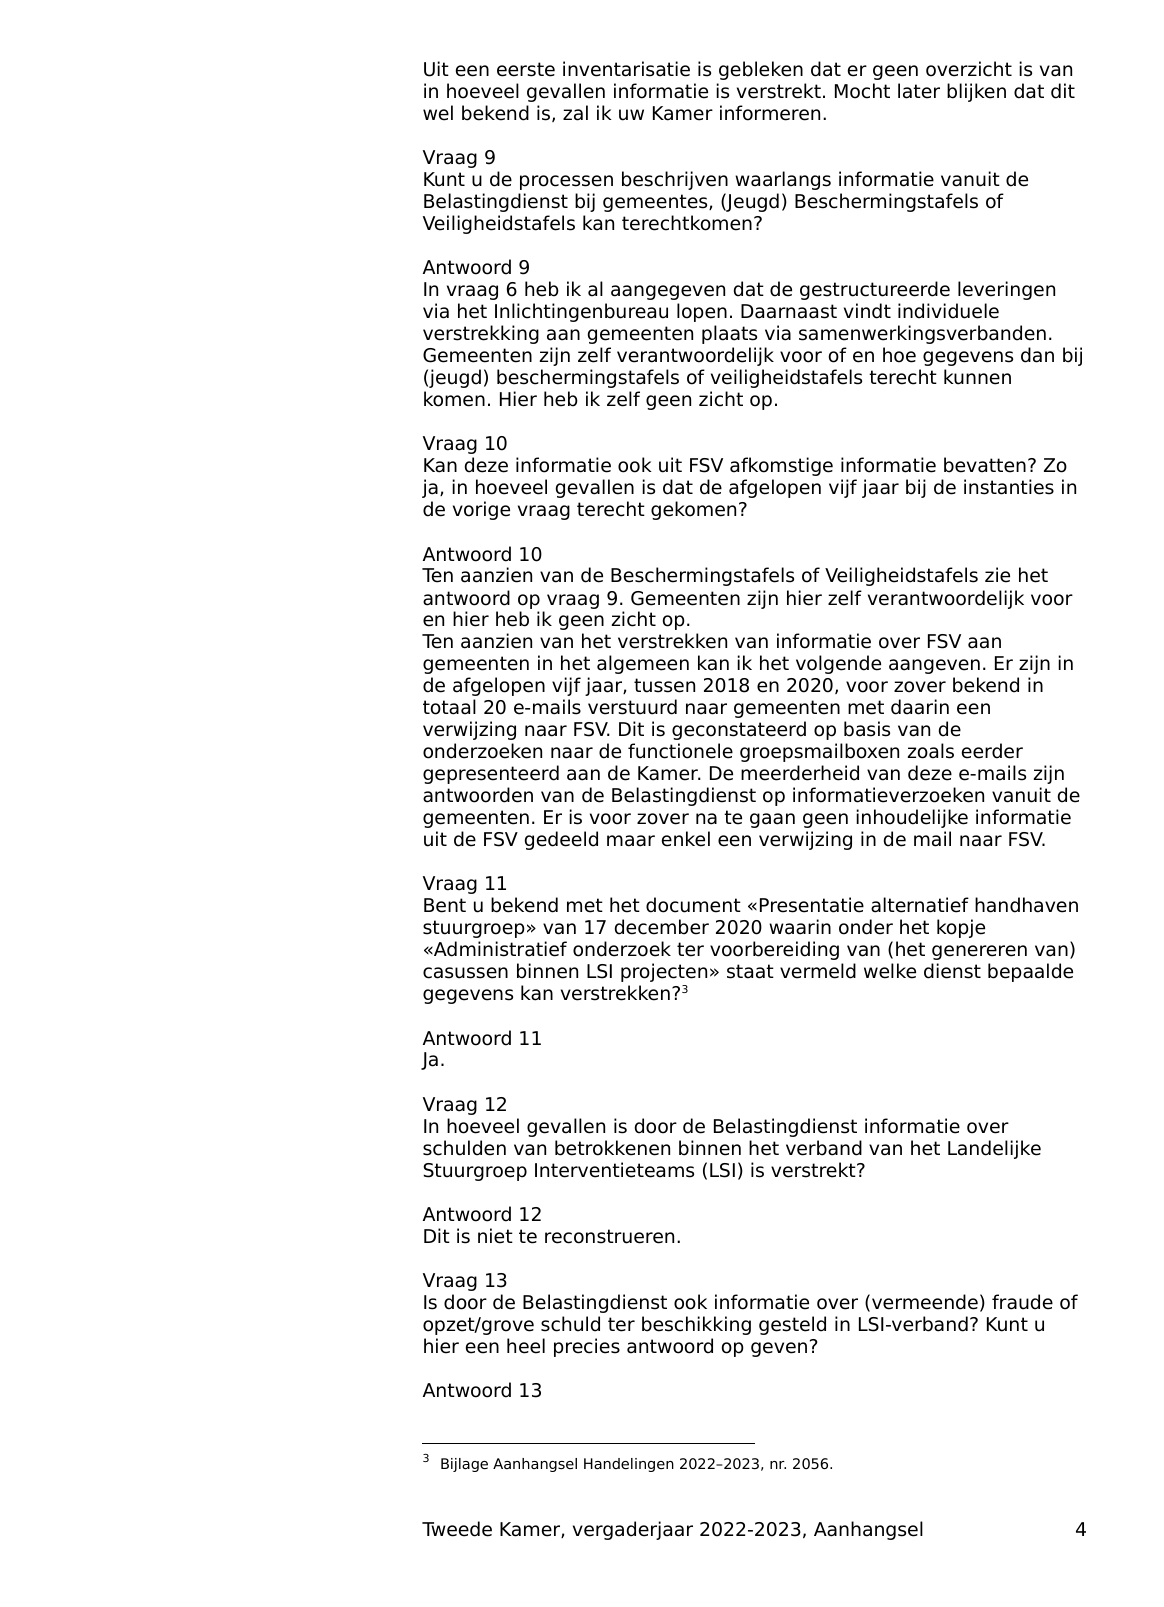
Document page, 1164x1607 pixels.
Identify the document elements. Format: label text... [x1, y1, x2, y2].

text Antwoord 11 [422, 1027, 1087, 1049]
text Antwoord 13 [422, 1380, 1087, 1402]
text Vraag 12 [422, 1093, 1087, 1116]
text Ten aanzien van de Beschermingstafels of Veiligheidstafels zie het antwoord op vraag 9. Gemeenten zijn hier zelf verantwoordelijk voor en hier heb ik geen zicht op. [422, 565, 1087, 631]
text Vraag 9 [422, 147, 1087, 169]
text Vraag 13 [422, 1270, 1087, 1292]
text Antwoord 10 [422, 543, 1087, 565]
text Gemeenten zijn zelf verantwoordelijk voor of en hoe gegevens dan bij (jeugd) beschermingstafels of veiligheidstafels terecht kunnen komen. Hier heb ik zelf geen zicht op. [422, 345, 1087, 411]
text Bijlage Aanhangsel Handelingen 2022–2023, nr. 2056. [422, 1452, 1087, 1474]
text Antwoord 12 [422, 1204, 1087, 1226]
text Kan deze informatie ook uit FSV afkomstige informatie bevatten? Zo ja, in hoeveel gevallen is dat de afgelopen vijf jaar bij de instanties in de vorige vraag terecht gekomen? [422, 455, 1087, 521]
text Bent u bekend met het document «Presentatie alternatief handhaven stuurgroep» van 17 december 2020 waarin onder het kopje «Administratief onderzoek ter voorbereiding van (het genereren van) casussen binnen LSI projecten» staat vermeld welke dienst bepaalde gegevens kan verstrekken? [422, 895, 1087, 1005]
text Vraag 11 [422, 873, 1087, 895]
text In vraag 6 heb ik al aangegeven dat de gestructureerde leveringen via het Inlichtingenbureau lopen. Daarnaast vindt individuele verstrekking aan gemeenten plaats via samenwerkingsverbanden. [422, 279, 1087, 345]
text Kunt u de processen beschrijven waarlangs informatie vanuit de Belastingdienst bij gemeentes, (Jeugd) Beschermingstafels of Veiligheidstafels kan terechtkomen? [422, 169, 1087, 235]
text Is door de Belastingdienst ook informatie over (vermeende) fraude of opzet/grove schuld ter beschikking gesteld in LSI-verband? Kunt u hier een heel precies antwoord op geven? [422, 1292, 1087, 1358]
text Antwoord 9 [422, 257, 1087, 279]
text Uit een eerste inventarisatie is gebleken dat er geen overzicht is van in hoeveel gevallen informatie is verstrekt. Mocht later blijken dat dit wel bekend is, zal ik uw Kamer informeren. [422, 59, 1087, 125]
text Ja. [422, 1049, 1087, 1071]
text Vraag 10 [422, 433, 1087, 455]
text In hoeveel gevallen is door de Belastingdienst informatie over schulden van betrokkenen binnen het verband van het Landelijke Stuurgroep Interventieteams (LSI) is verstrekt? [422, 1116, 1087, 1181]
text Dit is niet te reconstrueren. [422, 1226, 1087, 1248]
text Ten aanzien van het verstrekken van informatie over FSV aan gemeenten in het algemeen kan ik het volgende aangeven. Er zijn in de afgelopen vijf jaar, tussen 2018 en 2020, voor zover bekend in totaal 20 e-mails verstuurd naar gemeenten met daarin een verwijzing naar FSV. Dit is geconstateerd op basis van de onderzoeken naar de functionele groepsmailboxen zoals eerder gepresenteerd aan de Kamer. De meerderheid van deze e-mails zijn antwoorden van de Belastingdienst op informatieverzoeken vanuit de gemeenten. Er is voor zover na te gaan geen inhoudelijke informatie uit de FSV gedeeld maar enkel een verwijzing in de mail naar FSV. [422, 631, 1087, 851]
